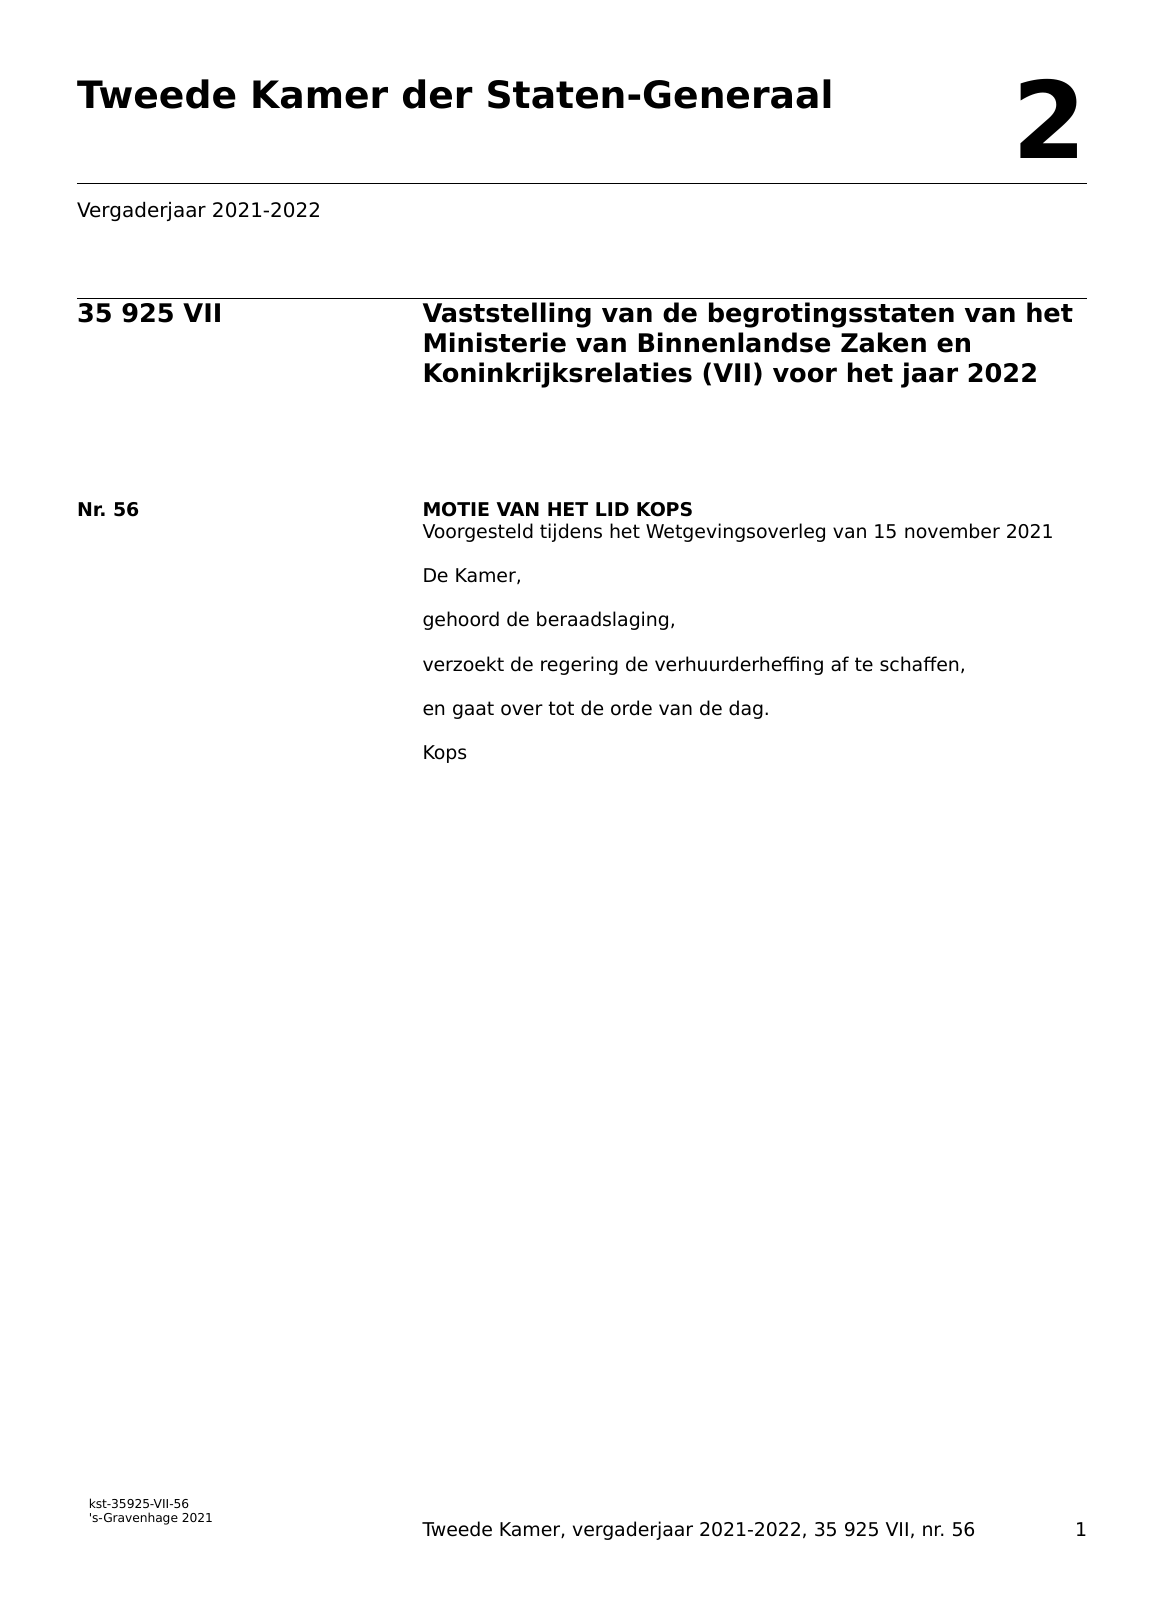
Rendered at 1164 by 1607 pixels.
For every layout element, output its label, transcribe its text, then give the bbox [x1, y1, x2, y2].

text en gaat over tot de orde van de dag. [422, 698, 1087, 720]
text Voorgesteld tijdens het Wetgevingsoverleg van 15 november 2021 [422, 521, 1087, 543]
text gehoord de beraadslaging, [422, 609, 1087, 631]
table_header Tweede Kamer der Staten-Generaal [77, 59, 886, 183]
text 's-Gravenhage 2021 [88, 1511, 323, 1525]
table_cell Vergaderjaar 2021-2022 [77, 184, 1087, 298]
text De Kamer, [422, 565, 1087, 587]
table_header 2 [886, 59, 1087, 183]
text kst-35925-VII-56 [88, 1497, 323, 1511]
text Kops [422, 742, 1087, 764]
subtitle 35 925 VII Vaststelling van de begrotingsstaten van het Ministerie van Binnenlandse Zaken en Koninkrijksrelaties (VII) voor het jaar 2022 [77, 299, 1087, 388]
text verzoekt de regering de verhuurderheffing af te schaffen, [422, 653, 1087, 676]
subtitle Nr. 56 MOTIE VAN HET LID KOPS [77, 499, 1087, 521]
